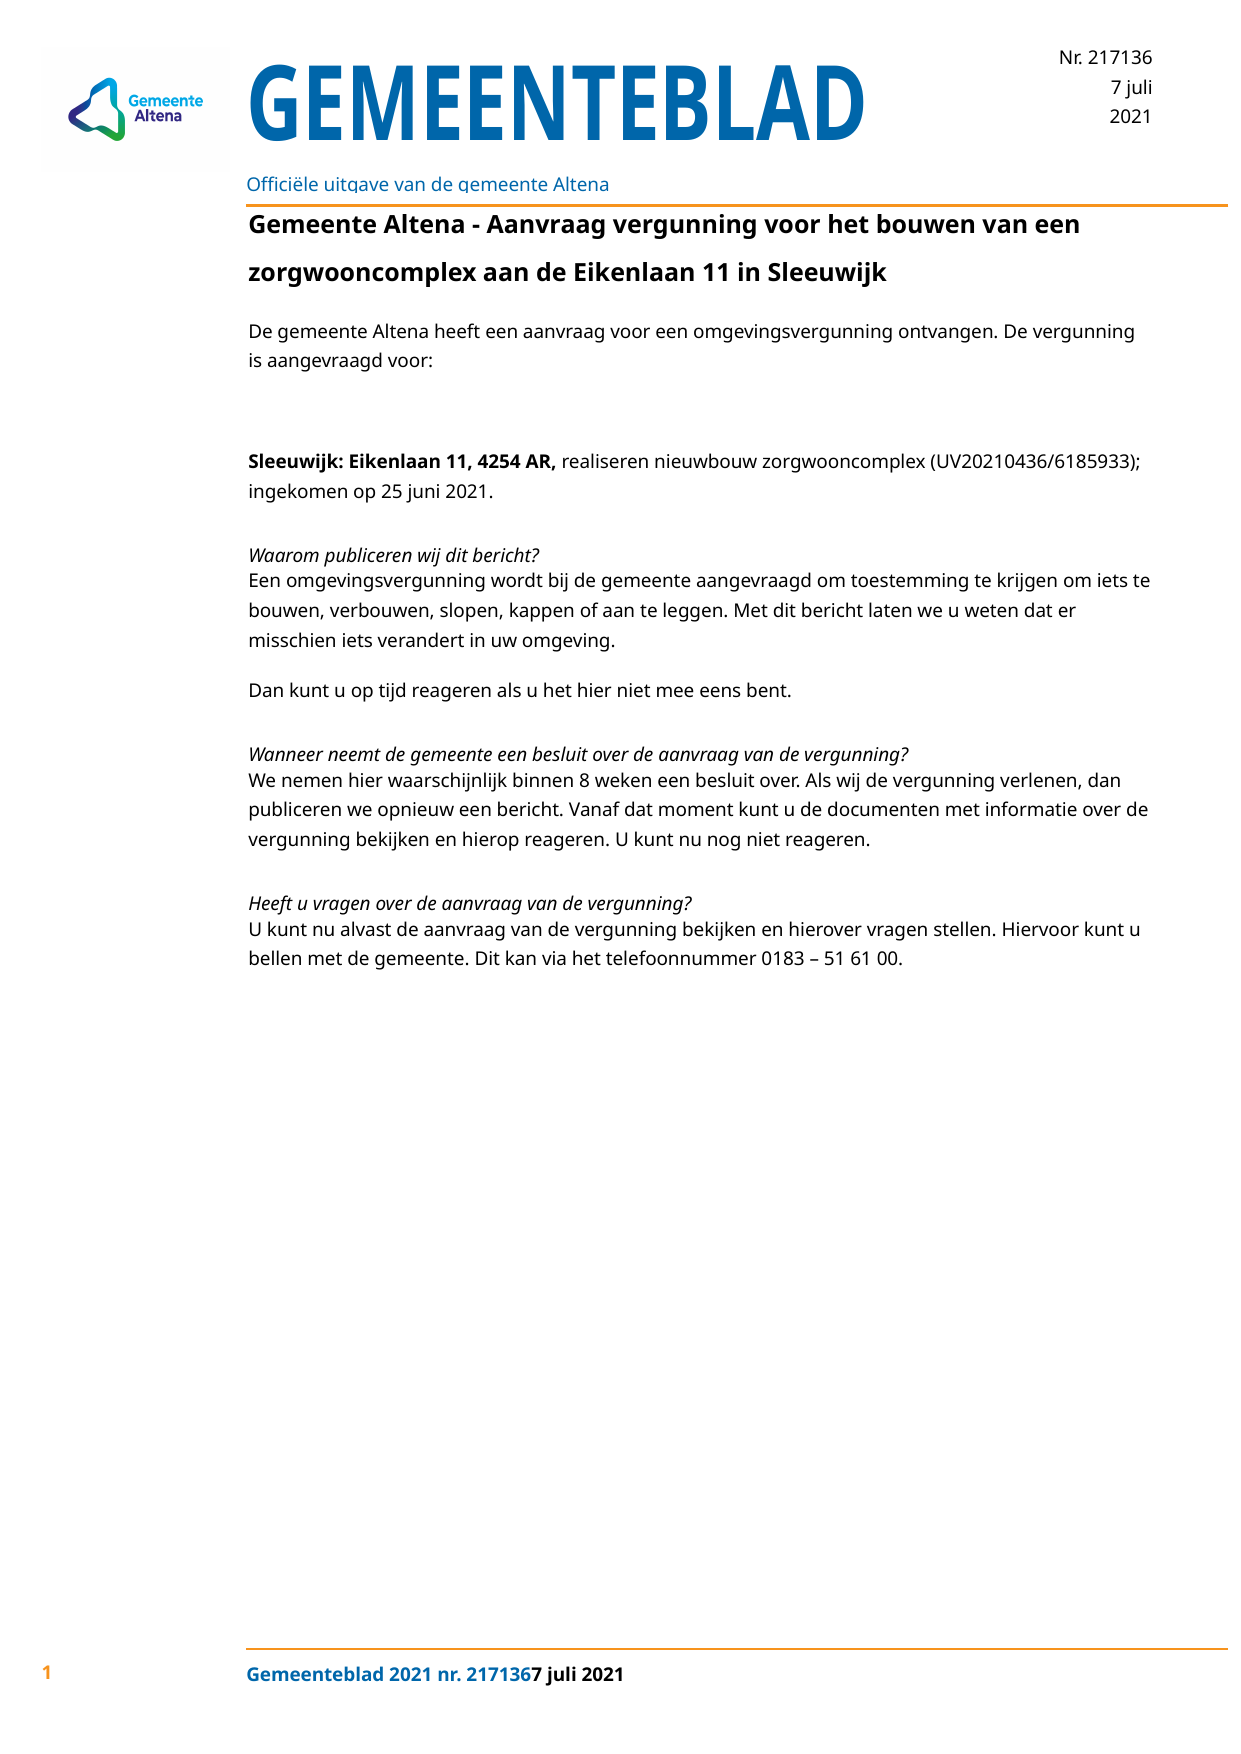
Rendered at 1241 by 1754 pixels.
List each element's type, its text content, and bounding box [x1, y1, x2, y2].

text U kunt nu alvast de aanvraag van de vergunning bekijken en hierover vragen stellen. Hiervoor kunt u bellen met de gemeente. Dit kan via het telefoonnummer 0183 – 51 61 00. [248, 916, 1152, 971]
text Heeft u vragen over de aanvraag van de vergunning? [248, 890, 1152, 916]
picture [41, 47, 231, 172]
text Een omgevingsvergunning wordt bij de gemeente aangevraagd om toestemming te krijgen om iets te bouwen, verbouwen, slopen, kappen of aan te leggen. Met dit bericht laten we u weten dat er misschien iets verandert in uw omgeving. [248, 568, 1152, 652]
text We nemen hier waarschijnlijk binnen 8 weken een besluit over. Als wij de vergunning verlenen, dan publiceren we opnieuw een bericht. Vanaf dat moment kunt u de documenten met informatie over de vergunning bekijken en hierop reageren. U kunt nu nog niet reageren. [248, 767, 1152, 852]
text Waarom publiceren wij dit bericht? [248, 542, 1152, 568]
text Gemeente Altena - Aanvraag vergunning voor het bouwen van een zorgwooncomplex aan de Eikenlaan 11 in Sleeuwijk [248, 207, 1152, 288]
text Wanneer neemt de gemeente een besluit over de aanvraag van de vergunning? [248, 741, 1152, 767]
text De gemeente Altena heeft een aanvraag voor een omgevingsvergunning ontvangen. De vergunning is aangevraagd voor: [248, 318, 1152, 373]
text Dan kunt u op tijd reageren als u het hier niet mee eens bent. [248, 677, 1152, 703]
text Sleeuwijk: Eikenlaan 11, 4254 AR, realiseren nieuwbouw zorgwooncomplex (UV20210436/6185933); ingekomen op 25 juni 2021. [248, 448, 1152, 504]
